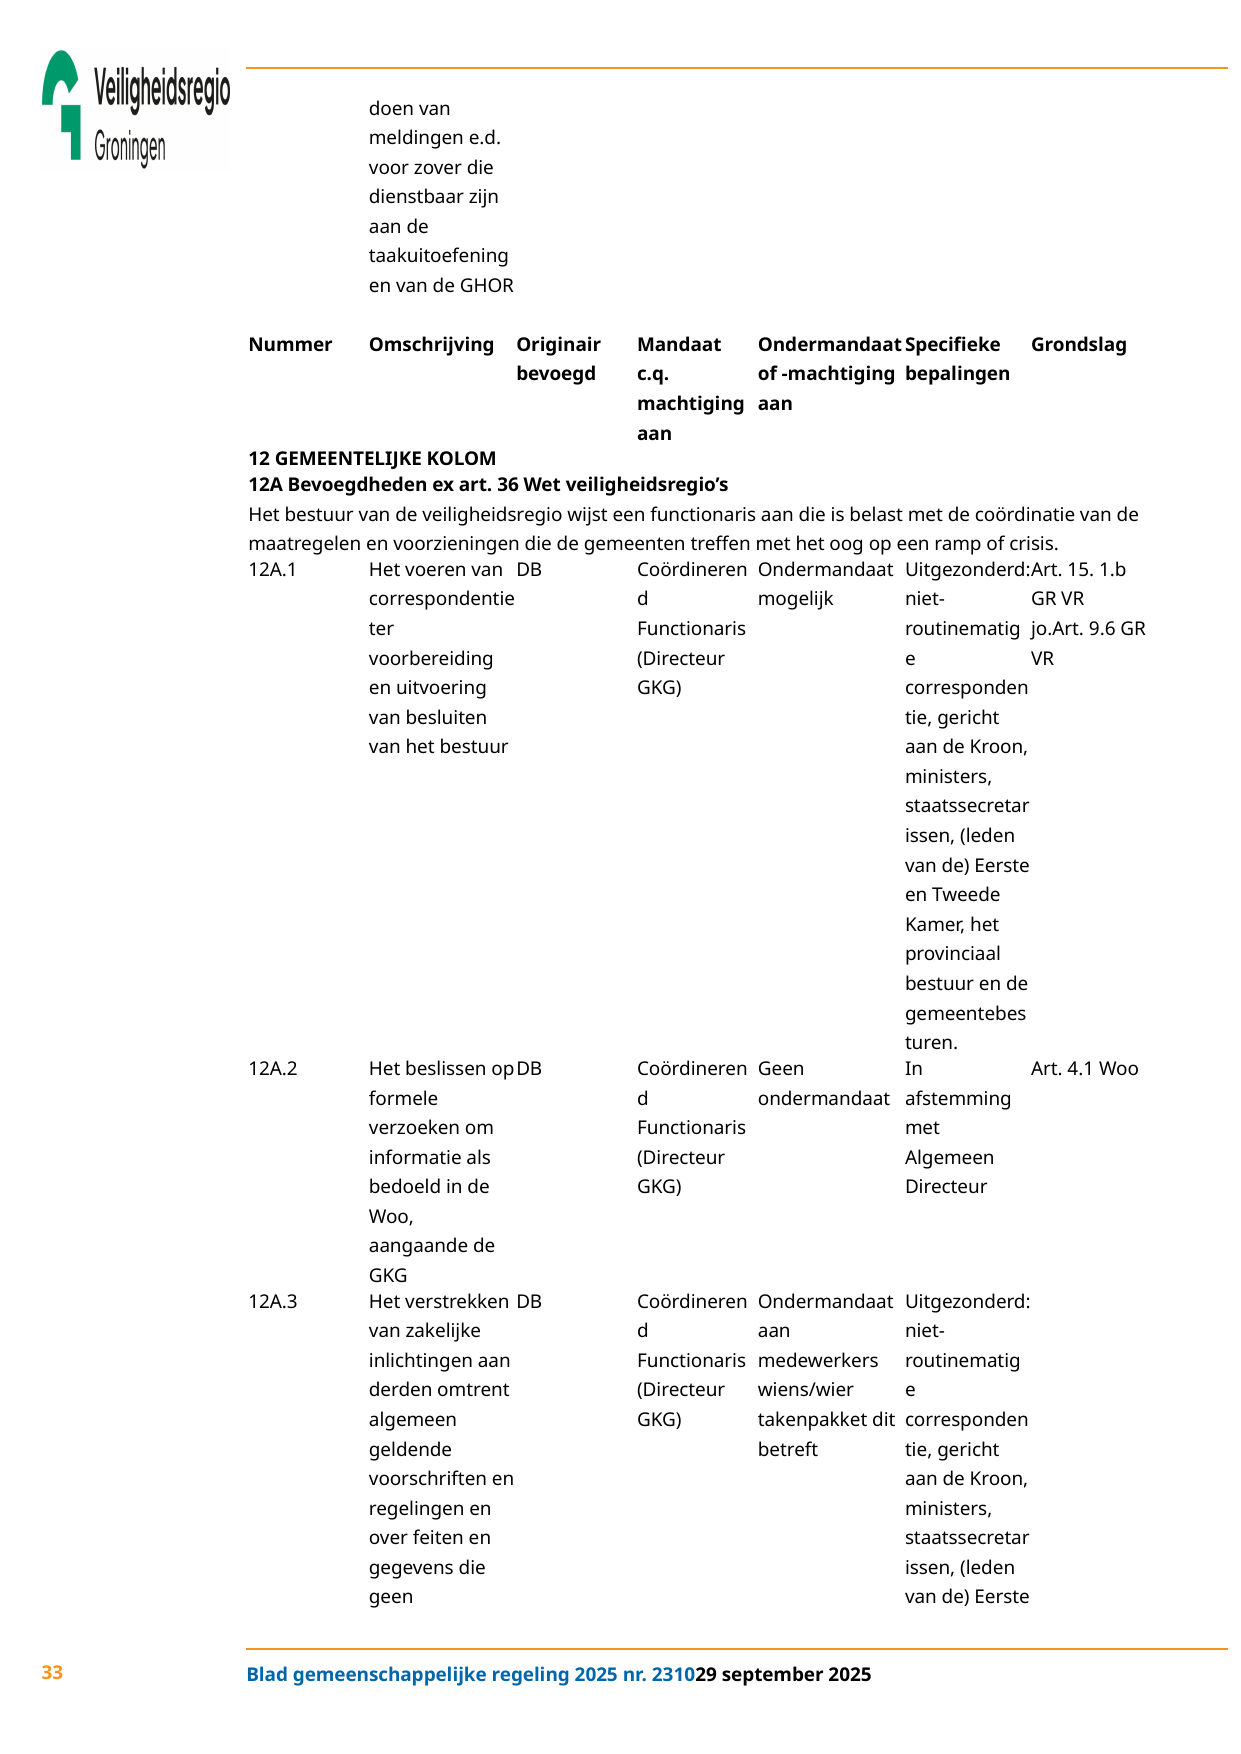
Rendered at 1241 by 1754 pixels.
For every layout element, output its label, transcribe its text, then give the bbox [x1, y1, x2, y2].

table_cell DB [516, 1055, 637, 1288]
table_cell Coördinerend Functionaris (Directeur GKG) [637, 1055, 758, 1288]
table_header Grondslag [1031, 331, 1152, 445]
table_cell [516, 95, 637, 298]
picture [41, 47, 231, 172]
table_header Originair bevoegd [516, 331, 637, 445]
table_cell [248, 95, 369, 298]
table_cell Het voeren van correspondentie ter voorbereiding en uitvoering van besluiten van het bestuur [369, 556, 516, 1055]
table_cell Art. 4.1 Woo [1031, 1055, 1152, 1288]
table_cell Uitgezonderd: niet-routinematige correspondentie, gericht aan de Kroon, ministers, staatssecretarissen, (leden van de) Eerste [905, 1288, 1031, 1609]
table_cell 12 GEMEENTELIJKE KOLOM [248, 445, 1152, 471]
table_cell 12A.2 [248, 1055, 369, 1288]
table_cell Ondermandaat mogelijk [758, 556, 905, 1055]
table_cell [905, 95, 1031, 298]
table_cell Coördinerend Functionaris (Directeur GKG) [637, 1288, 758, 1609]
table_cell Het verstrekken van zakelijke inlichtingen aan derden omtrent algemeen geldende voorschriften en regelingen en over feiten en gegevens die geen [369, 1288, 516, 1609]
table_cell 12A Bevoegdheden ex art. 36 Wet veiligheidsregio’s Het bestuur van de veiligheidsregio wijst een functionaris aan die is belast met de coördinatie van de maatregelen en voorzieningen die de gemeenten treffen met het oog op een ramp of crisis. [248, 471, 1152, 556]
table_header Mandaat c.q. machtiging aan [637, 331, 758, 445]
table_cell 12A.1 [248, 556, 369, 1055]
table_cell DB [516, 556, 637, 1055]
table_cell [758, 95, 905, 298]
table_cell 12A.3 [248, 1288, 369, 1609]
table_header Ondermandaat of -machtiging aan [758, 331, 905, 445]
table_cell [1031, 95, 1152, 298]
table_cell Ondermandaat aan medewerkers wiens/wier takenpakket dit betreft [758, 1288, 905, 1609]
table_cell Art. 15. 1.b GR VR jo.Art. 9.6 GR VR [1031, 556, 1152, 1055]
table_cell [1031, 1288, 1152, 1609]
table_cell Het beslissen op formele verzoeken om informatie als bedoeld in de Woo, aangaande de GKG [369, 1055, 516, 1288]
table_header Specifieke bepalingen [905, 331, 1031, 445]
table_cell In afstemming met Algemeen Directeur [905, 1055, 1031, 1288]
table_cell Coördinerend Functionaris (Directeur GKG) [637, 556, 758, 1055]
table_cell Uitgezonderd: niet-routinematige correspondentie, gericht aan de Kroon, ministers, staatssecretarissen, (leden van de) Eerste en Tweede Kamer, het provinciaal bestuur en de gemeentebesturen. [905, 556, 1031, 1055]
table_cell Geen ondermandaat [758, 1055, 905, 1288]
table_header Omschrijving [369, 331, 516, 445]
table_cell [637, 95, 758, 298]
table_cell doen van meldingen e.d. voor zover die dienstbaar zijn aan de taakuitoefeningen van de GHOR [369, 95, 516, 298]
table_cell DB [516, 1288, 637, 1609]
table_header Nummer [248, 331, 369, 445]
